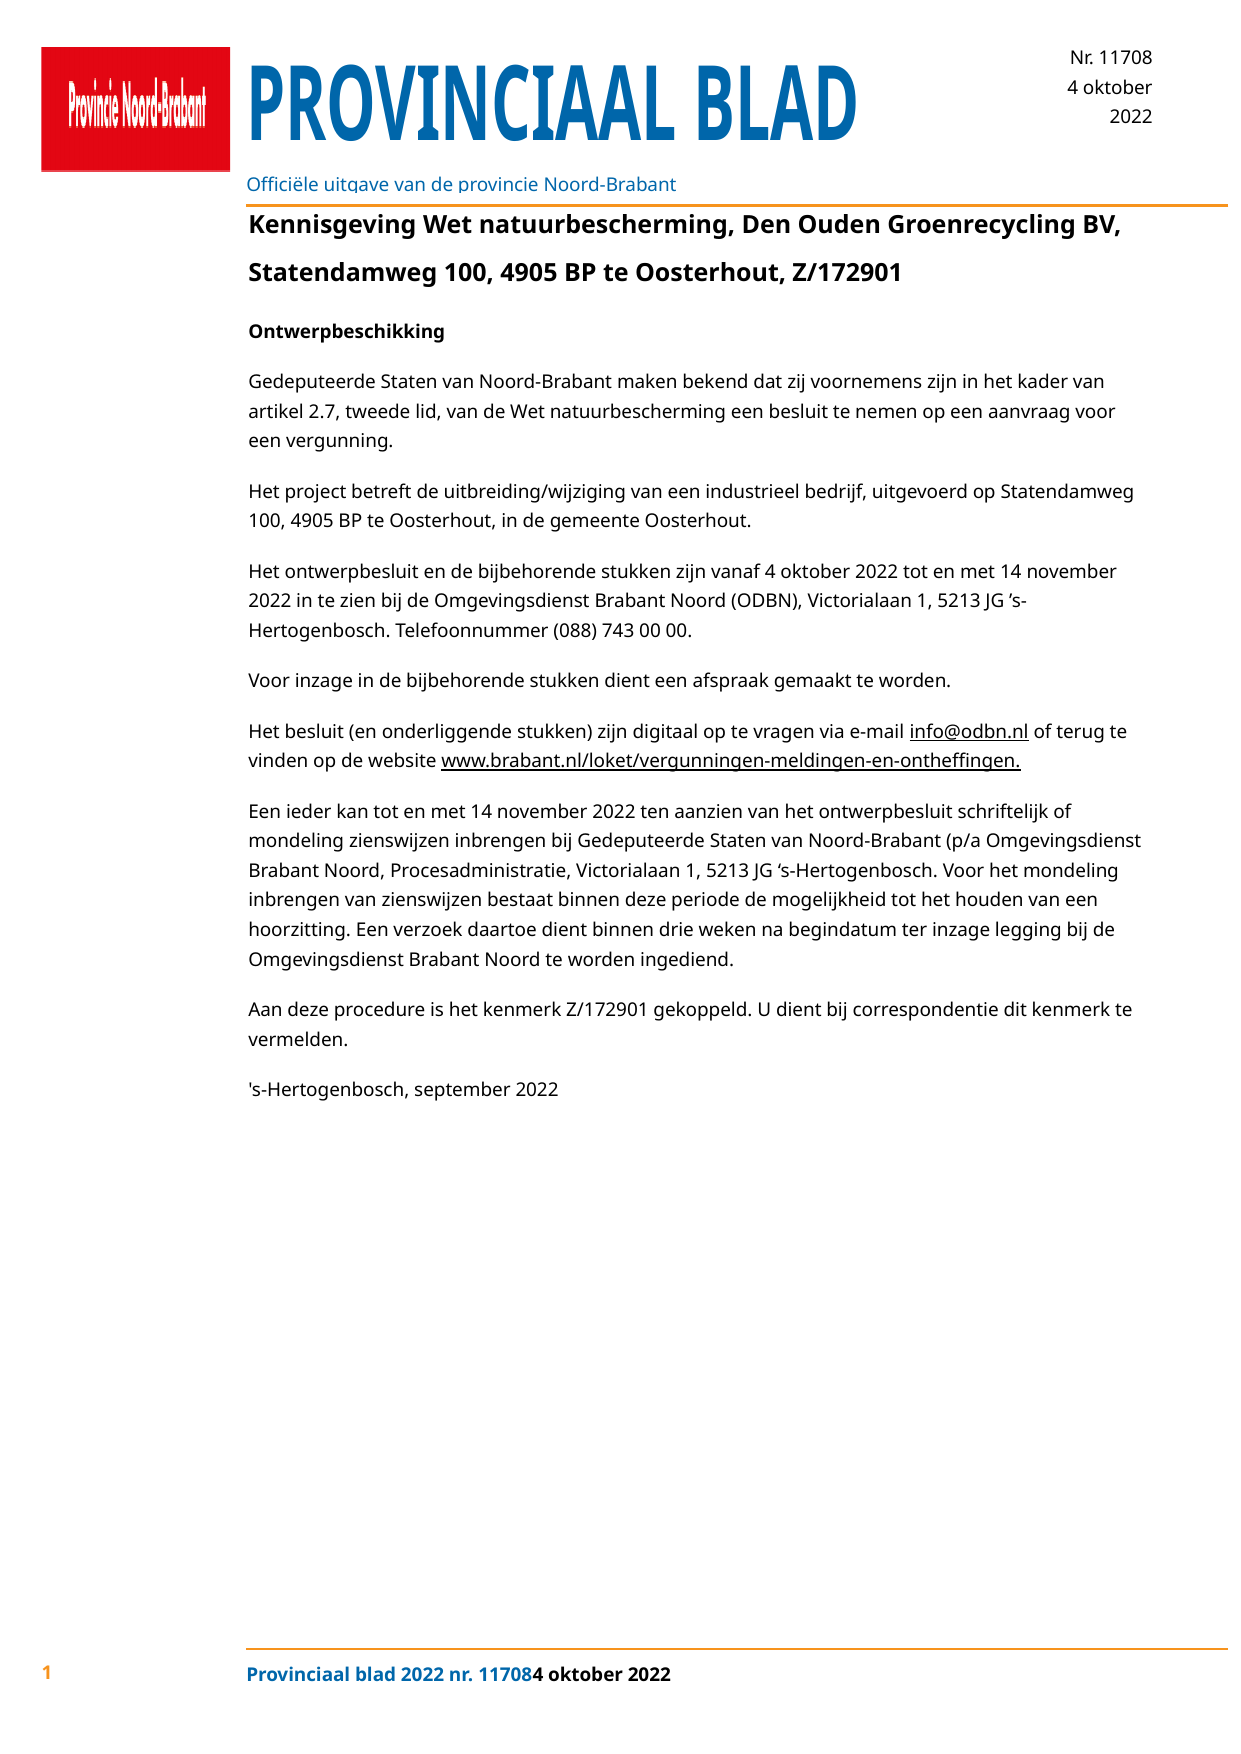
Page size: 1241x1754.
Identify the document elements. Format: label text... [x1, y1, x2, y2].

text Een ieder kan tot en met 14 november 2022 ten aanzien van het ontwerpbesluit schriftelijk of mondeling zienswijzen inbrengen bij Gedeputeerde Staten van Noord-Brabant (p/a Omgevingsdienst Brabant Noord, Procesadministratie, Victorialaan 1, 5213 JG ‘s-Hertogenbosch. Voor het mondeling inbrengen van zienswijzen bestaat binnen deze periode de mogelijkheid tot het houden van een hoorzitting. Een verzoek daartoe dient binnen drie weken na begindatum ter inzage legging bij de Omgevingsdienst Brabant Noord te worden ingediend. [248, 798, 1152, 972]
picture [41, 47, 231, 172]
text Ontwerpbeschikking [248, 318, 1152, 344]
text Aan deze procedure is het kenmerk Z/172901 gekoppeld. U dient bij correspondentie dit kenmerk te vermelden. [248, 996, 1152, 1052]
text Het ontwerpbesluit en de bijbehorende stukken zijn vanaf 4 oktober 2022 tot en met 14 november 2022 in te zien bij de Omgevingsdienst Brabant Noord (ODBN), Victorialaan 1, 5213 JG ’s-Hertogenbosch. Telefoonnummer (088) 743 00 00. [248, 558, 1152, 643]
text Voor inzage in de bijbehorende stukken dient een afspraak gemaakt te worden. [248, 667, 1152, 693]
text 's-Hertogenbosch, september 2022 [248, 1076, 1152, 1102]
text Het project betreft de uitbreiding/wijziging van een industrieel bedrijf, uitgevoerd op Statendamweg 100, 4905 BP te Oosterhout, in de gemeente Oosterhout. [248, 478, 1152, 533]
text Kennisgeving Wet natuurbescherming, Den Ouden Groenrecycling BV, Statendamweg 100, 4905 BP te Oosterhout, Z/172901 [248, 207, 1152, 288]
text Het besluit (en onderliggende stukken) zijn digitaal op te vragen via e-mail info@odbn.nl of terug te vinden op de website www.brabant.nl/loket/vergunningen-meldingen-en-ontheffingen. [248, 718, 1152, 773]
text Gedeputeerde Staten van Noord-Brabant maken bekend dat zij voornemens zijn in het kader van artikel 2.7, tweede lid, van de Wet natuurbescherming een besluit te nemen op een aanvraag voor een vergunning. [248, 368, 1152, 453]
